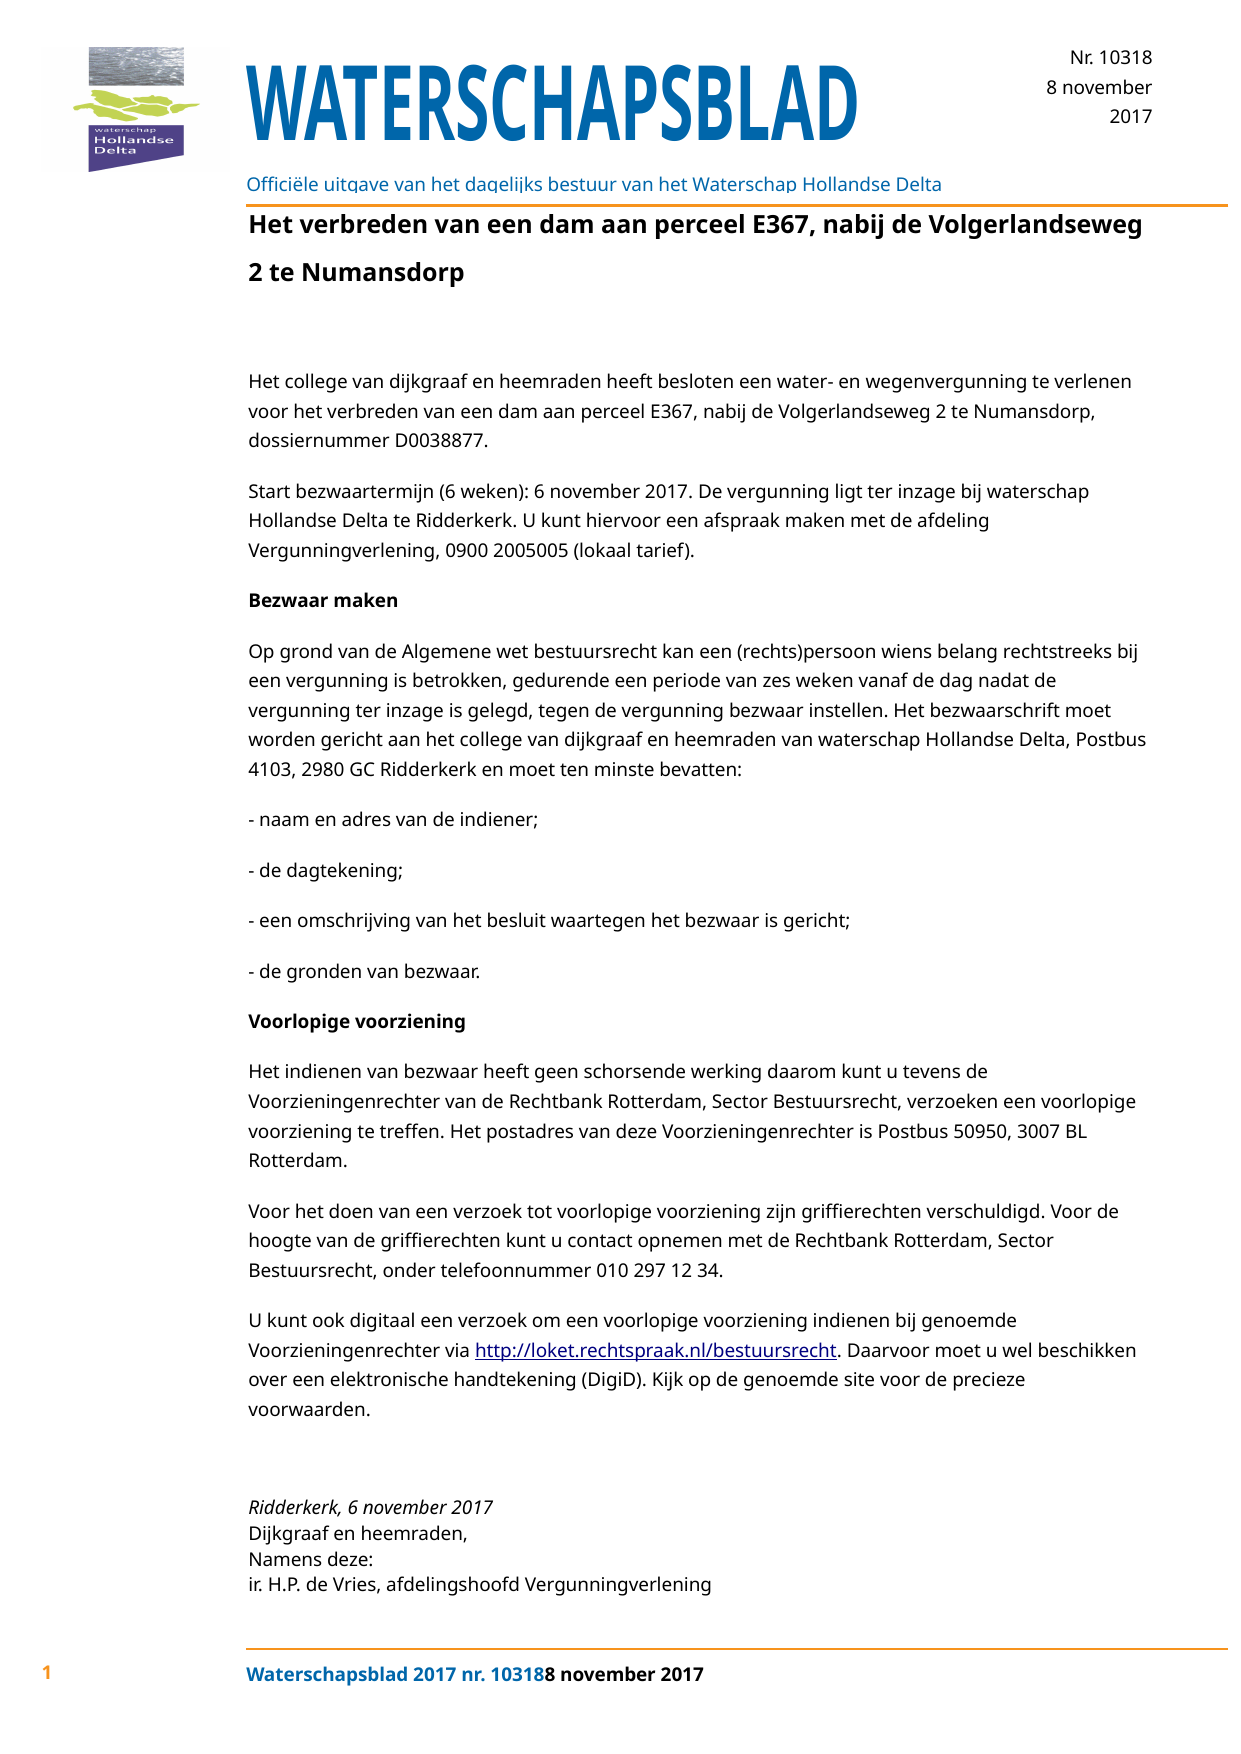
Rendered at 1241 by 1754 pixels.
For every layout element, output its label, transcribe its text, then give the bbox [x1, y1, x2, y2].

text Op grond van de Algemene wet bestuursrecht kan een (rechts)persoon wiens belang rechtstreeks bij een vergunning is betrokken, gedurende een periode van zes weken vanaf de dag nadat de vergunning ter inzage is gelegd, tegen de vergunning bezwaar instellen. Het bezwaarschrift moet worden gericht aan het college van dijkgraaf en heemraden van waterschap Hollandse Delta, Postbus 4103, 2980 GC Ridderkerk en moet ten minste bevatten: [248, 638, 1152, 782]
text Namens deze: [248, 1546, 1152, 1572]
text Het college van dijkgraaf en heemraden heeft besloten een water- en wegenvergunning te verlenen voor het verbreden van een dam aan perceel E367, nabij de Volgerlandseweg 2 te Numansdorp, dossiernummer D0038877. [248, 368, 1152, 453]
text Ridderkerk, 6 november 2017 [248, 1494, 1152, 1520]
text Start bezwaartermijn (6 weken): 6 november 2017. De vergunning ligt ter inzage bij waterschap Hollandse Delta te Ridderkerk. U kunt hiervoor een afspraak maken met de afdeling Vergunningverlening, 0900 2005005 (lokaal tarief). [248, 478, 1152, 563]
text - naam en adres van de indiener; [248, 807, 1152, 832]
text Voor het doen van een verzoek tot voorlopige voorziening zijn griffierechten verschuldigd. Voor de hoogte van de griffierechten kunt u contact opnemen met de Rechtbank Rotterdam, Sector Bestuursrecht, onder telefoonnummer 010 297 12 34. [248, 1198, 1152, 1283]
picture [41, 47, 231, 172]
text - de dagtekening; [248, 857, 1152, 883]
text - een omschrijving van het besluit waartegen het bezwaar is gericht; [248, 907, 1152, 933]
text - de gronden van bezwaar. [248, 958, 1152, 984]
text ir. H.P. de Vries, afdelingshoofd Vergunningverlening [248, 1572, 1152, 1597]
text Bezwaar maken [248, 587, 1152, 613]
text Dijkgraaf en heemraden, [248, 1520, 1152, 1546]
text Het verbreden van een dam aan perceel E367, nabij de Volgerlandseweg 2 te Numansdorp [248, 207, 1152, 288]
text Het indienen van bezwaar heeft geen schorsende werking daarom kunt u tevens de Voorzieningenrechter van de Rechtbank Rotterdam, Sector Bestuursrecht, verzoeken een voorlopige voorziening te treffen. Het postadres van deze Voorzieningenrechter is Postbus 50950, 3007 BL Rotterdam. [248, 1059, 1152, 1173]
text Voorlopige voorziening [248, 1008, 1152, 1034]
text U kunt ook digitaal een verzoek om een voorlopige voorziening indienen bij genoemde Voorzieningenrechter via http://loket.rechtspraak.nl/bestuursrecht. Daarvoor moet u wel beschikken over een elektronische handtekening (DigiD). Kijk op de genoemde site voor de precieze voorwaarden. [248, 1307, 1152, 1422]
